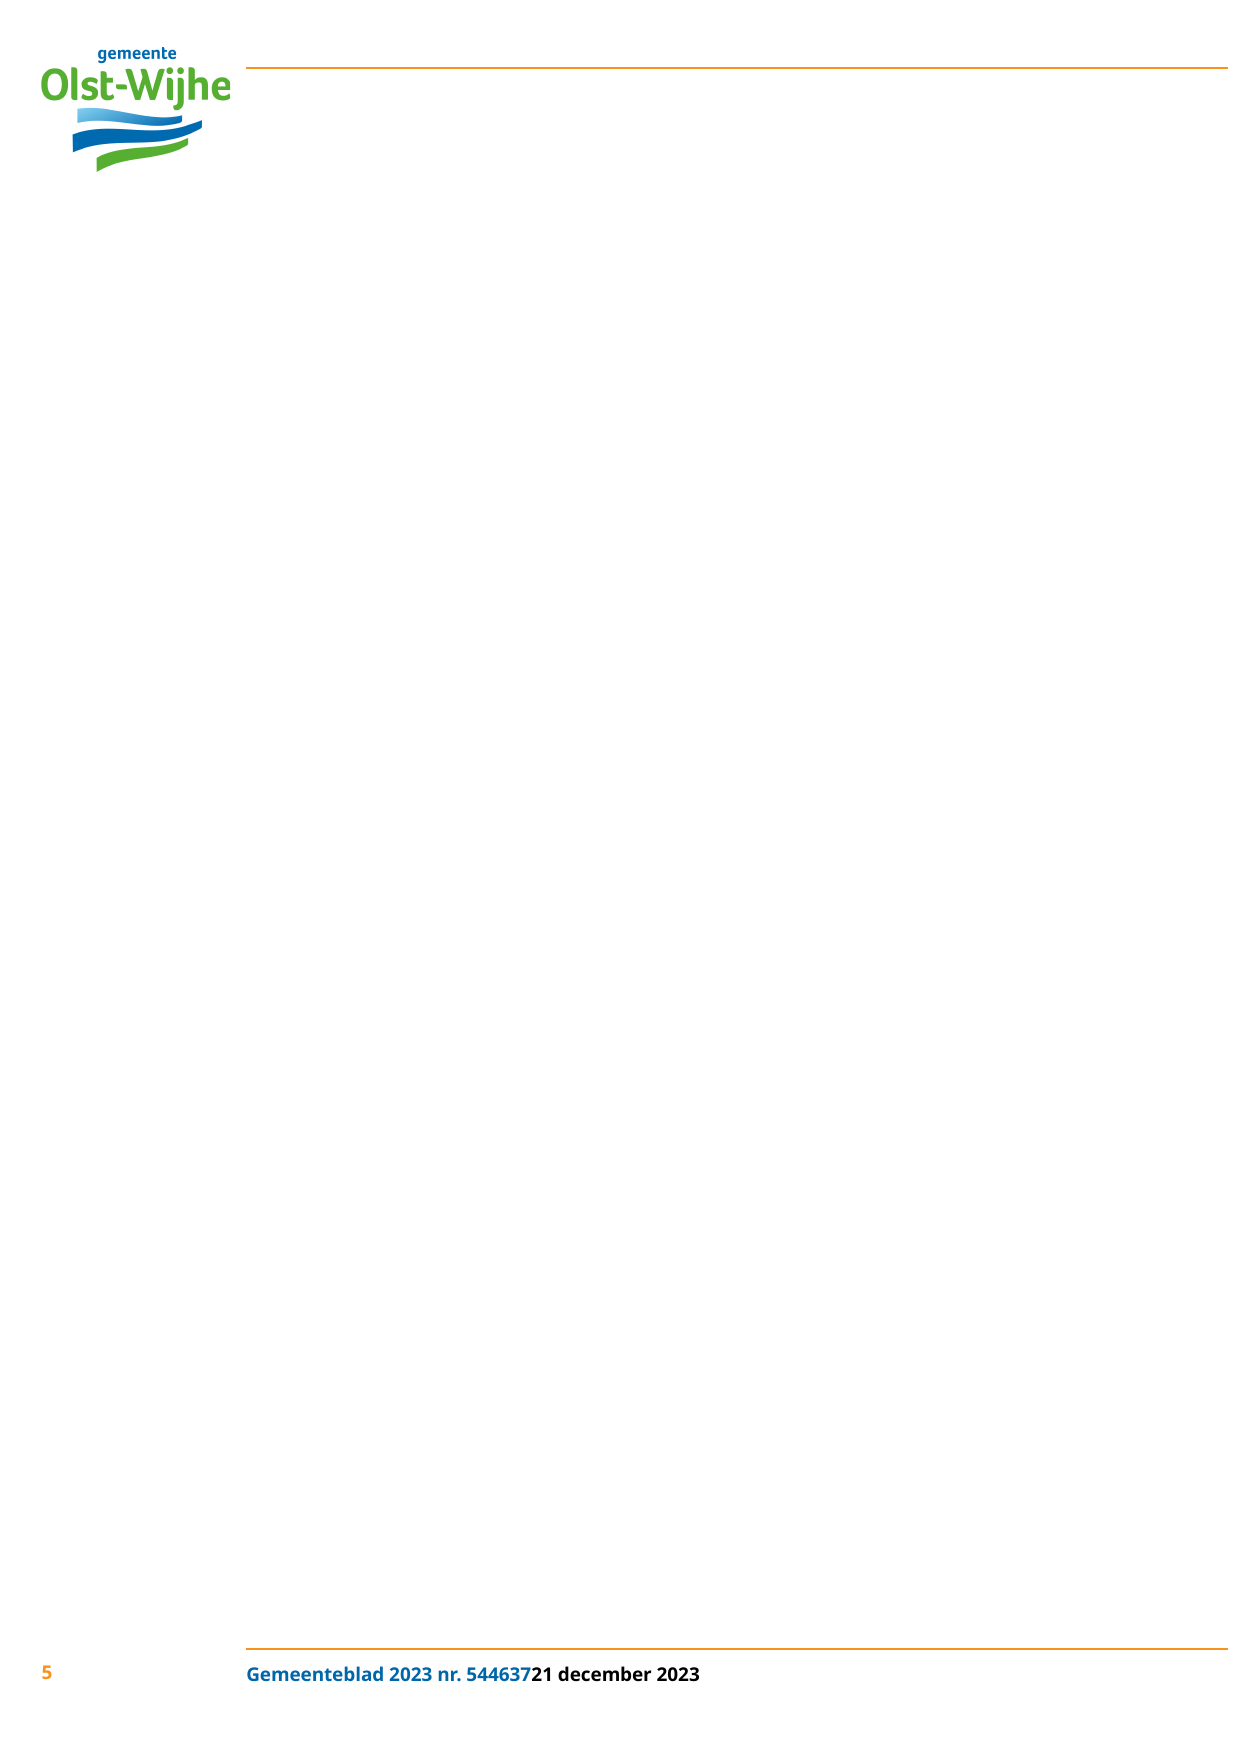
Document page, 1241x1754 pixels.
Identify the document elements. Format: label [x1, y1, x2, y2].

picture [41, 47, 231, 172]
